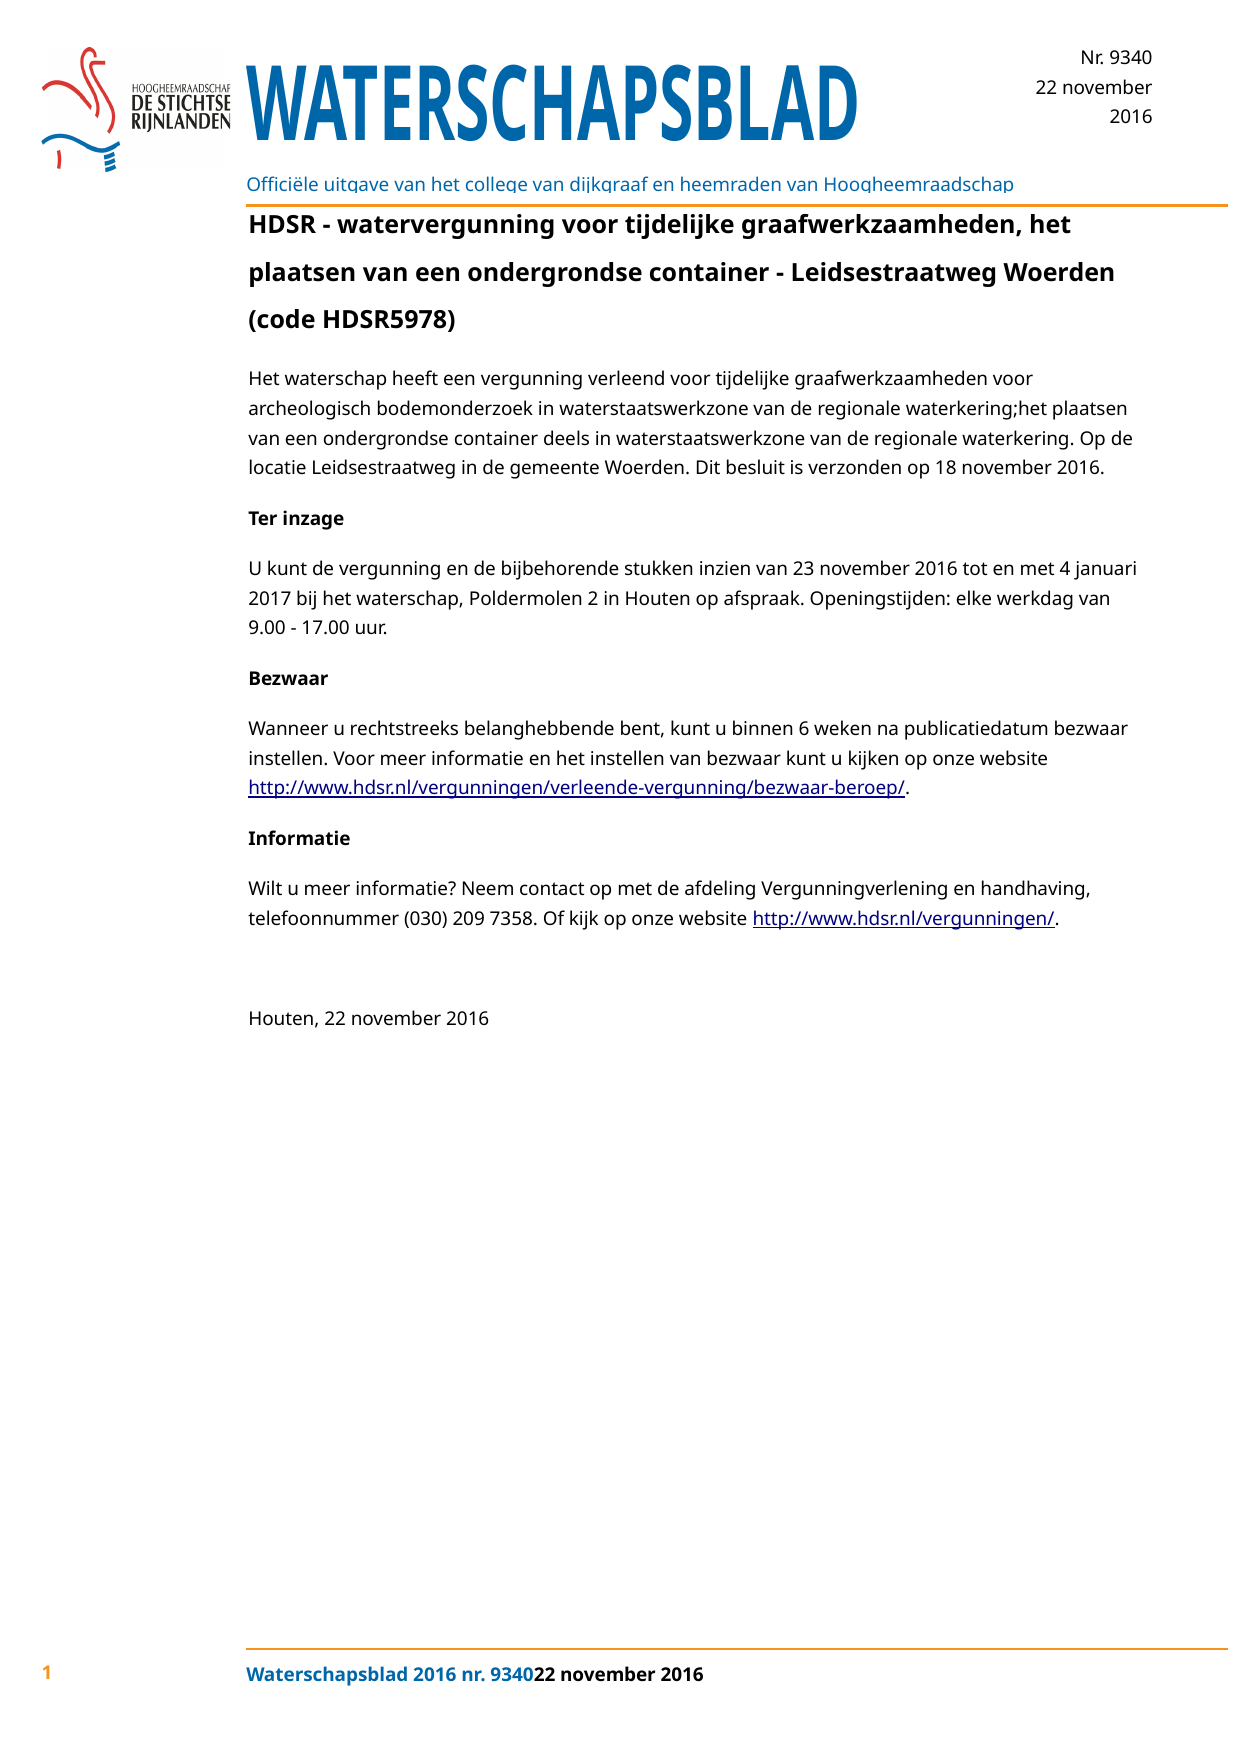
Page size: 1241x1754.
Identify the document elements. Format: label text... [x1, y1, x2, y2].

text Het waterschap heeft een vergunning verleend voor tijdelijke graafwerkzaamheden voor archeologisch bodemonderzoek in waterstaatswerkzone van de regionale waterkering;het plaatsen van een ondergrondse container deels in waterstaatswerkzone van de regionale waterkering. Op de locatie Leidsestraatweg in de gemeente Woerden. Dit besluit is verzonden op 18 november 2016. [248, 366, 1152, 480]
text Houten, 22 november 2016 [248, 1006, 1152, 1031]
text Wilt u meer informatie? Neem contact op met de afdeling Vergunningverlening en handhaving, telefoonnummer (030) 209 7358. Of kijk op onze website http://www.hdsr.nl/vergunningen/. [248, 875, 1152, 930]
text Informatie [248, 825, 1152, 850]
picture [41, 47, 231, 172]
text U kunt de vergunning en de bijbehorende stukken inzien van 23 november 2016 tot en met 4 januari 2017 bij het waterschap, Poldermolen 2 in Houten op afspraak. Openingstijden: elke werkdag van 9.00 - 17.00 uur. [248, 555, 1152, 640]
text HDSR - watervergunning voor tijdelijke graafwerkzaamheden, het plaatsen van een ondergrondse container - Leidsestraatweg Woerden (code HDSR5978) [248, 207, 1152, 336]
text Wanneer u rechtstreeks belanghebbende bent, kunt u binnen 6 weken na publicatiedatum bezwaar instellen. Voor meer informatie en het instellen van bezwaar kunt u kijken op onze website http://www.hdsr.nl/vergunningen/verleende-vergunning/bezwaar-beroep/. [248, 715, 1152, 800]
text Bezwaar [248, 665, 1152, 690]
text Ter inzage [248, 505, 1152, 530]
